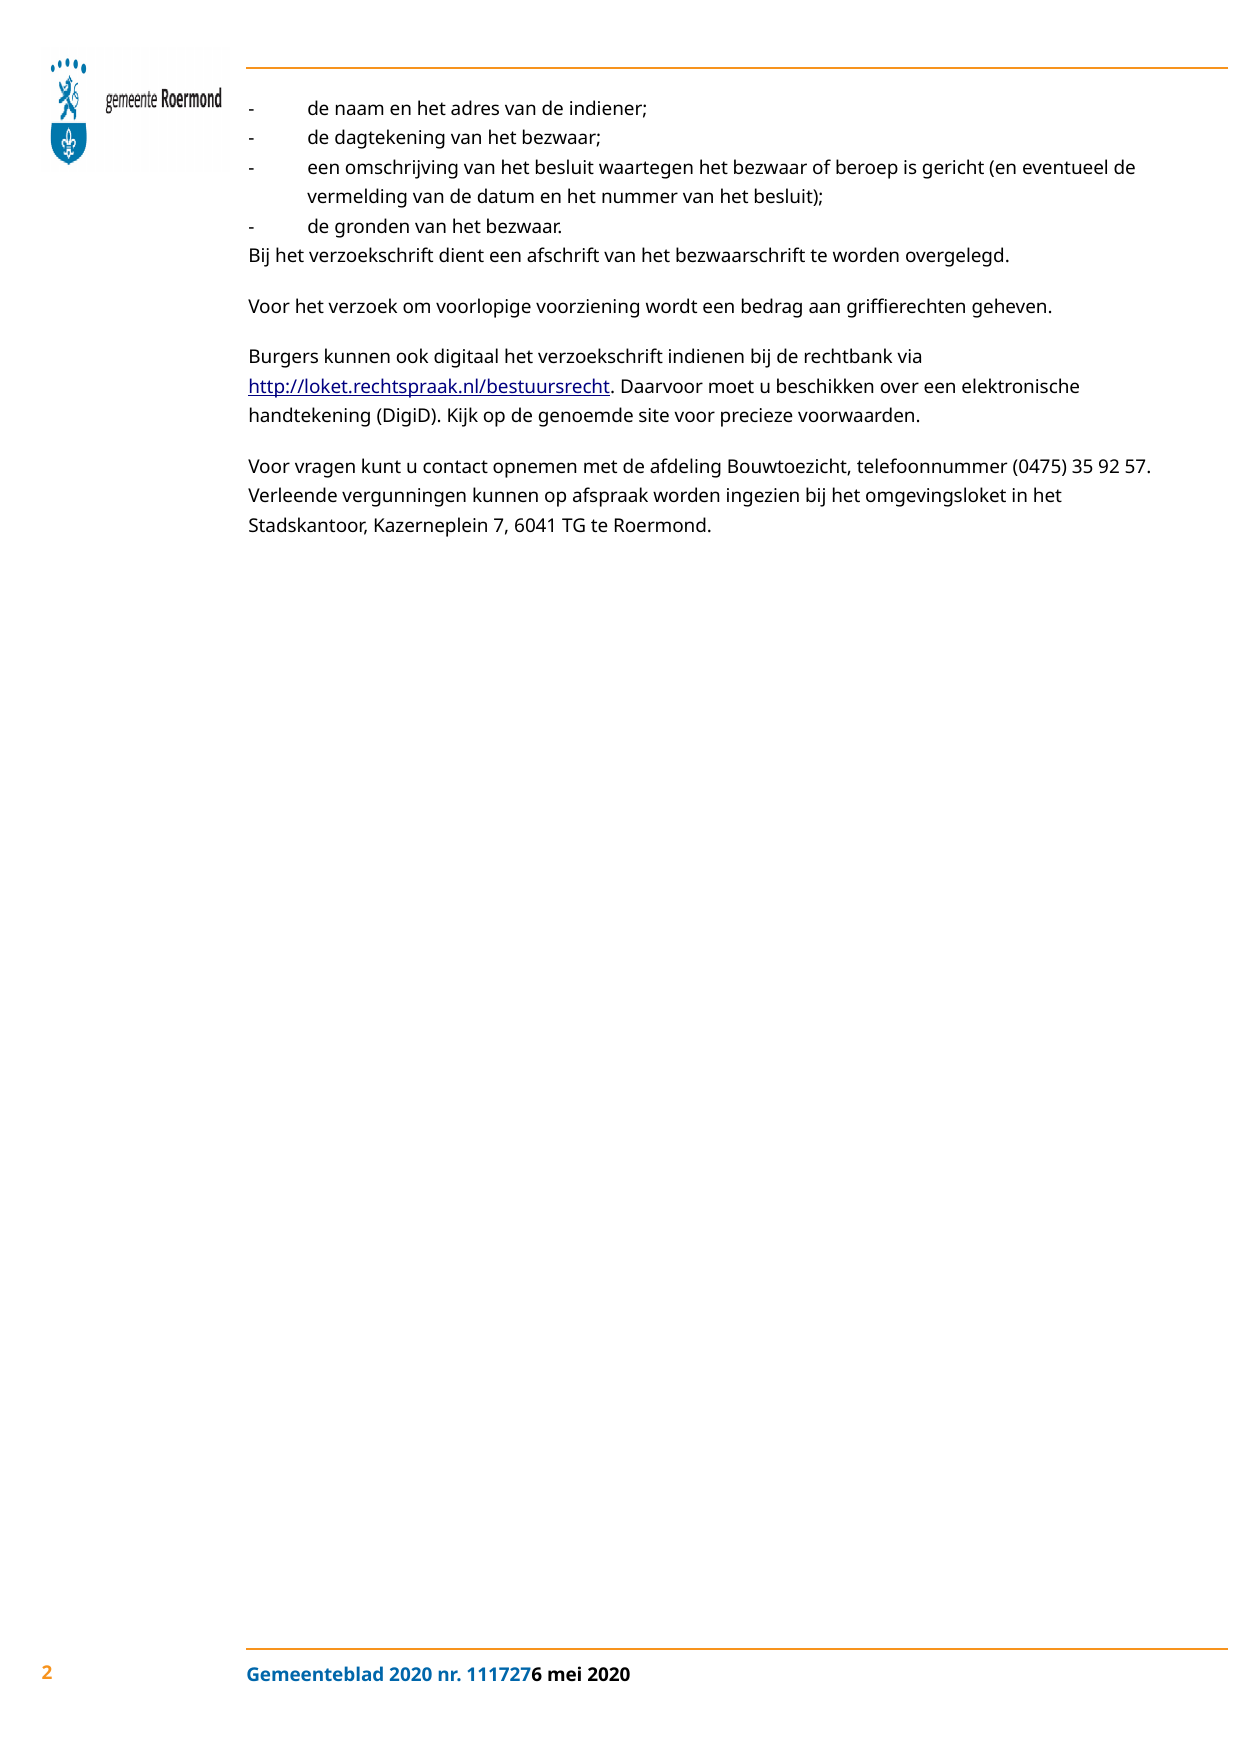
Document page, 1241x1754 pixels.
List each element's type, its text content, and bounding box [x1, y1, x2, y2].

list een omschrijving van het besluit waartegen het bezwaar of beroep is gericht (en eventueel de vermelding van de datum en het nummer van het besluit); [248, 154, 1152, 209]
list de gronden van het bezwaar. [248, 213, 1152, 239]
text Bij het verzoekschrift dient een afschrift van het bezwaarschrift te worden overgelegd. [248, 243, 1152, 268]
text Voor het verzoek om voorlopige voorziening wordt een bedrag aan griffierechten geheven. [248, 293, 1152, 319]
picture [41, 47, 231, 172]
text Voor vragen kunt u contact opnemen met de afdeling Bouwtoezicht, telefoonnummer (0475) 35 92 57. Verleende vergunningen kunnen op afspraak worden ingezien bij het omgevingsloket in het Stadskantoor, Kazerneplein 7, 6041 TG te Roermond. [248, 453, 1152, 538]
text Burgers kunnen ook digitaal het verzoekschrift indienen bij de rechtbank via http://loket.rechtspraak.nl/bestuursrecht. Daarvoor moet u beschikken over een elektronische handtekening (DigiD). Kijk op de genoemde site voor precieze voorwaarden. [248, 343, 1152, 428]
list de dagtekening van het bezwaar; [248, 124, 1152, 150]
list de naam en het adres van de indiener; [248, 95, 1152, 121]
